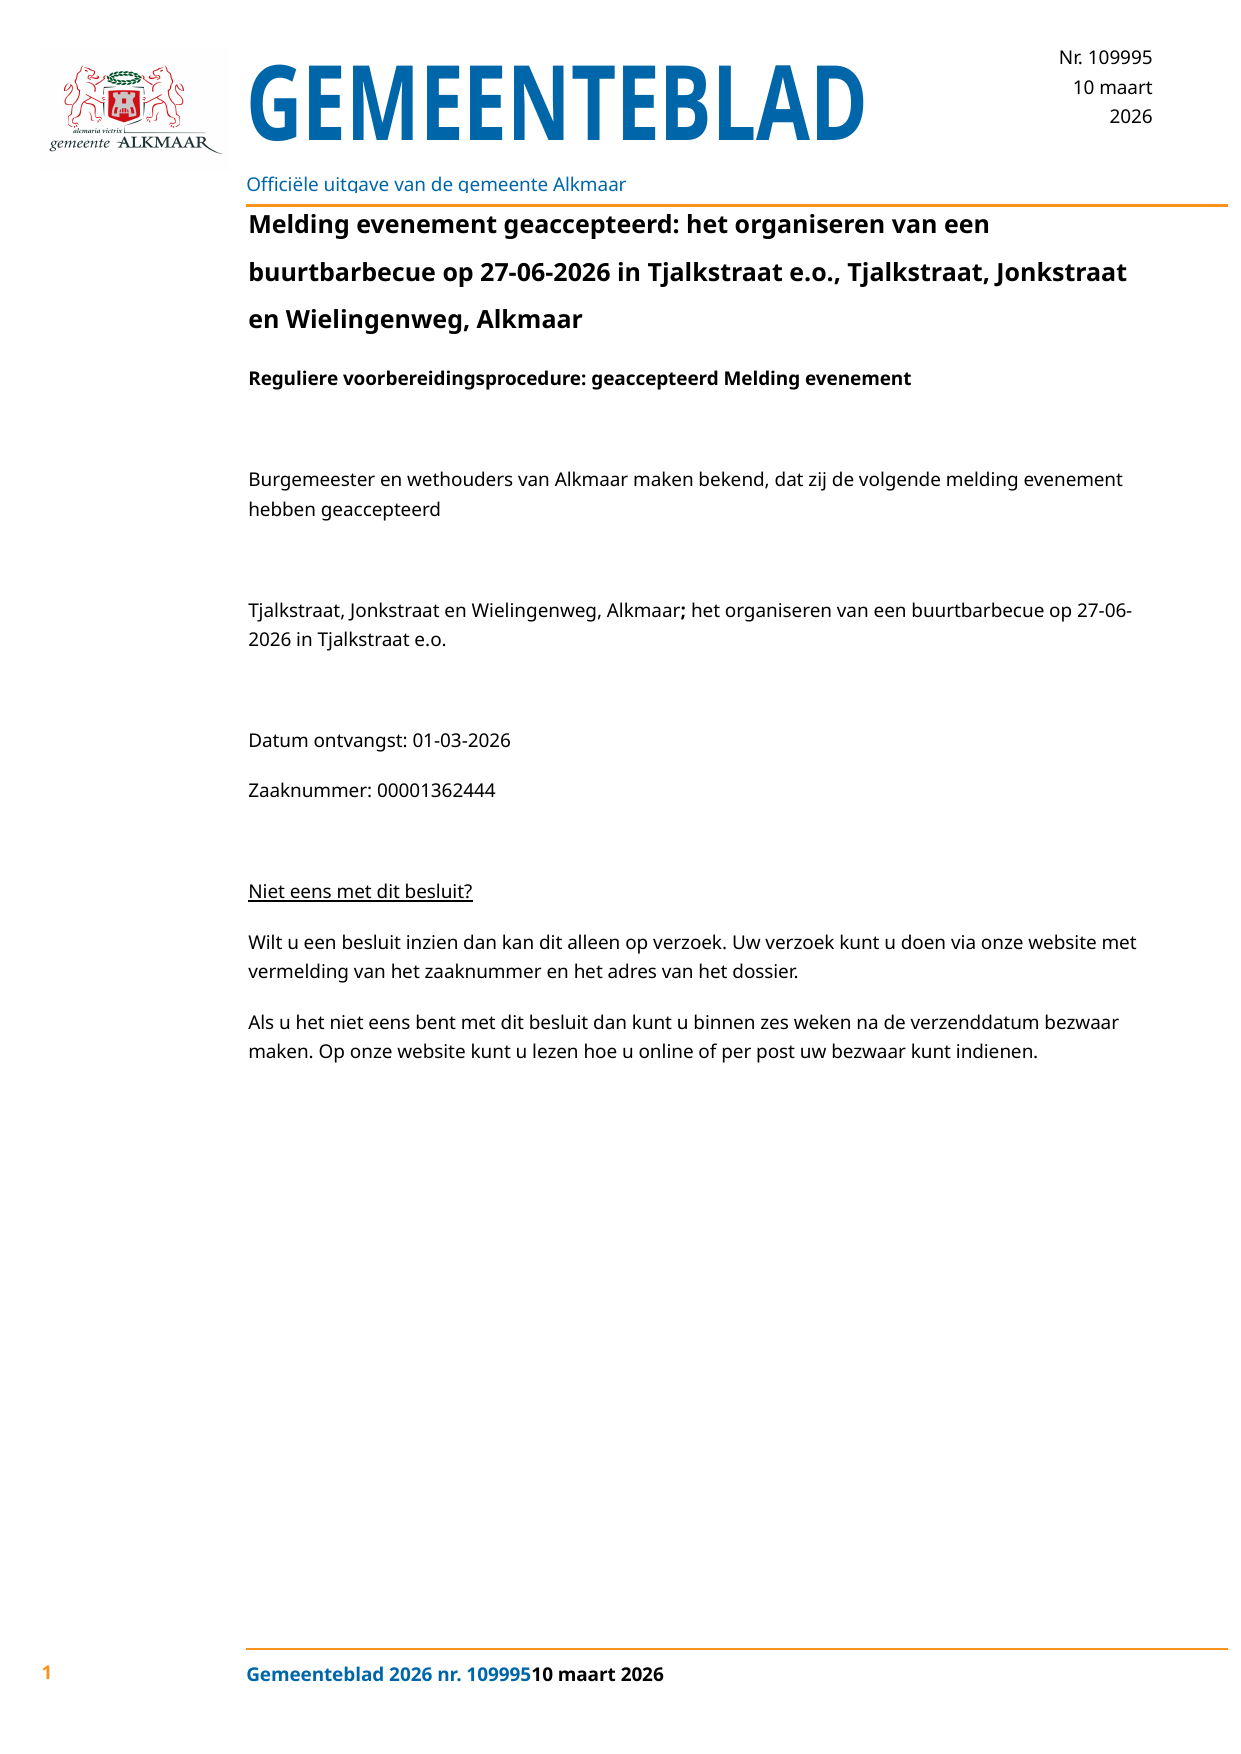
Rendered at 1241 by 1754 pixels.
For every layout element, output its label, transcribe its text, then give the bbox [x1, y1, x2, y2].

text Zaaknummer: 00001362444 [248, 778, 1152, 803]
text Niet eens met dit besluit? [248, 878, 1152, 904]
text Als u het niet eens bent met dit besluit dan kunt u binnen zes weken na de verzenddatum bezwaar maken. Op onze website kunt u lezen hoe u online of per post uw bezwaar kunt indienen. [248, 1009, 1152, 1064]
text Burgemeester en wethouders van Alkmaar maken bekend, dat zij de volgende melding evenement hebben geaccepteerd [248, 466, 1152, 522]
text Melding evenement geaccepteerd: het organiseren van een buurtbarbecue op 27-06-2026 in Tjalkstraat e.o., Tjalkstraat, Jonkstraat en Wielingenweg, Alkmaar [248, 207, 1152, 336]
text Datum ontvangst: 01-03-2026 [248, 727, 1152, 753]
text Tjalkstraat, Jonkstraat en Wielingenweg, Alkmaar; het organiseren van een buurtbarbecue op 27-06-2026 in Tjalkstraat e.o. [248, 597, 1152, 652]
picture [41, 47, 231, 172]
text Reguliere voorbereidingsprocedure: geaccepteerd Melding evenement [248, 366, 1152, 391]
text Wilt u een besluit inzien dan kan dit alleen op verzoek. Uw verzoek kunt u doen via onze website met vermelding van het zaaknummer en het adres van het dossier. [248, 929, 1152, 984]
